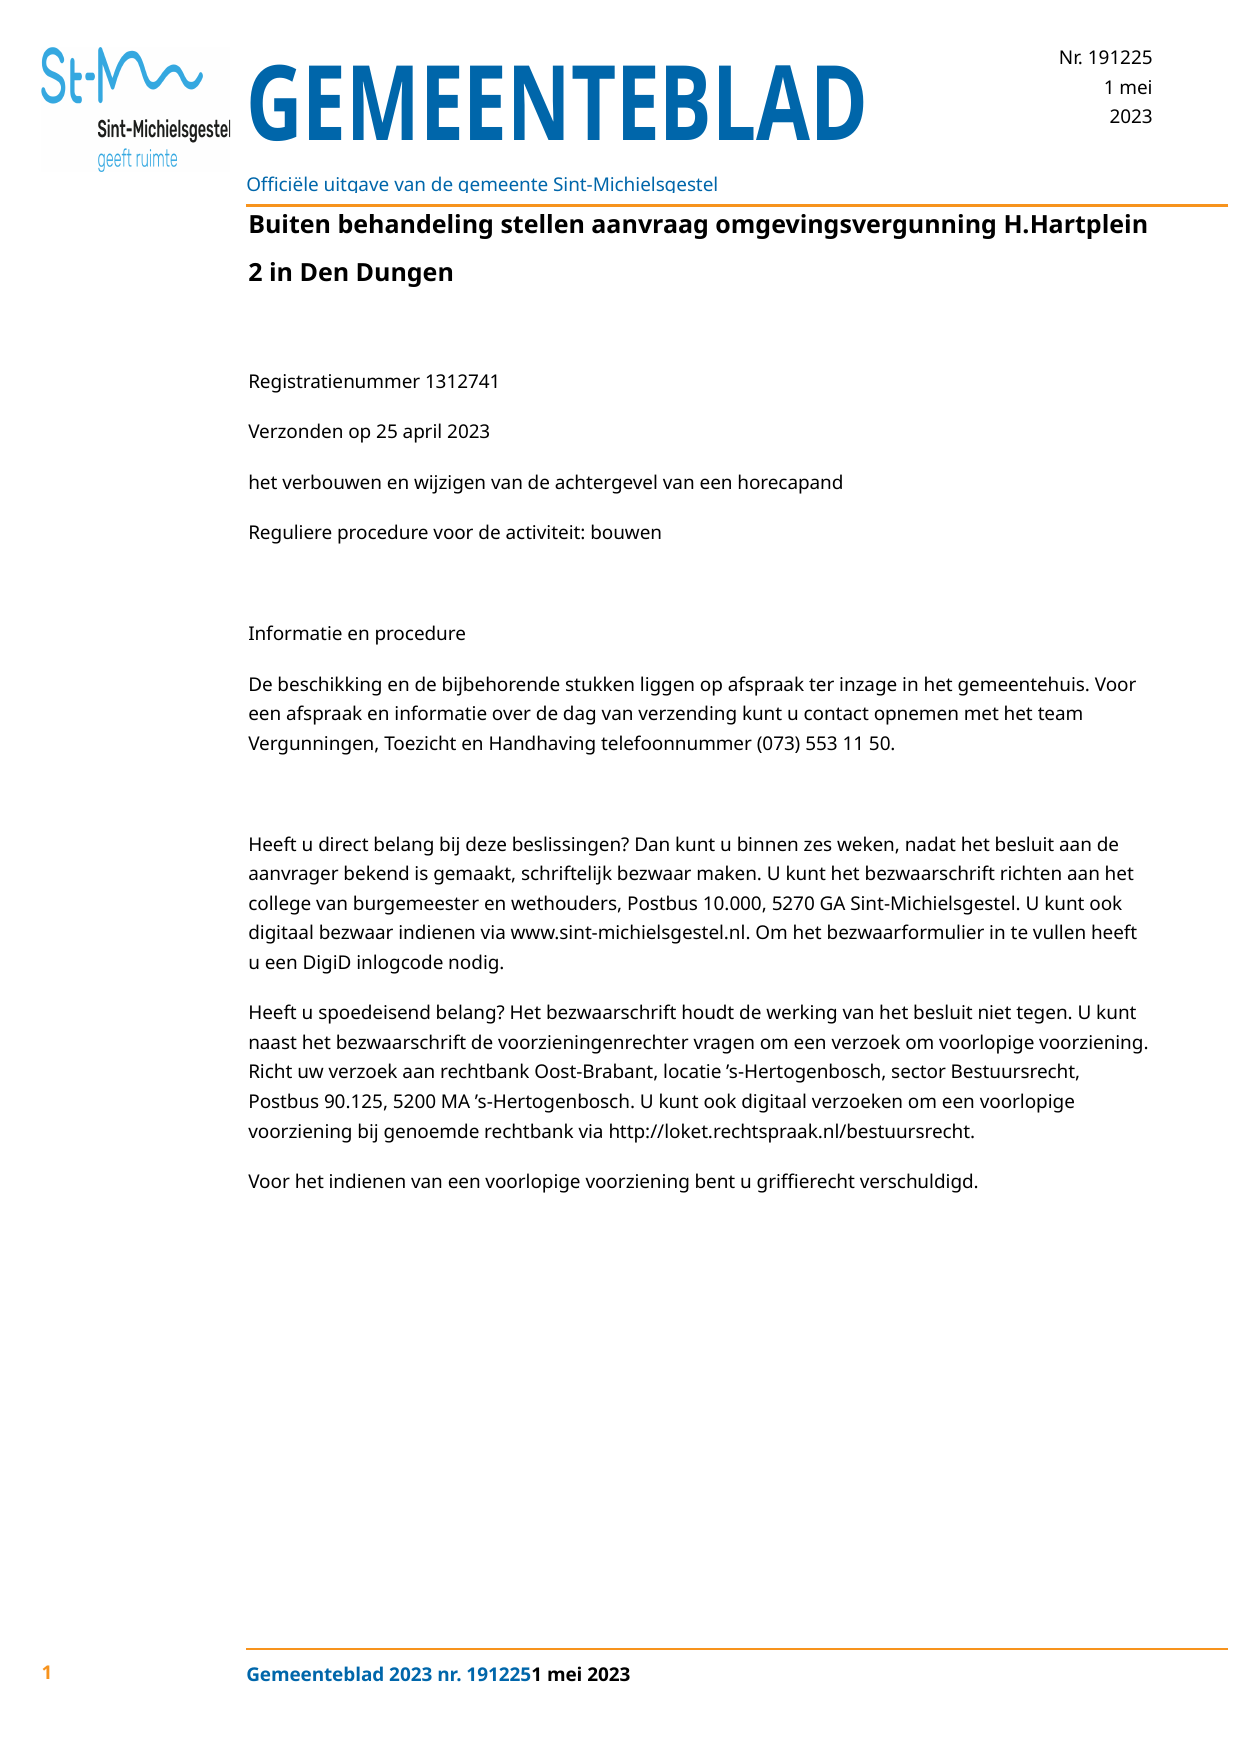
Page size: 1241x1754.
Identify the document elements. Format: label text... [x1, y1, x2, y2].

text Verzonden op 25 april 2023 [248, 419, 1152, 444]
text Registratienummer 1312741 [248, 368, 1152, 394]
text Heeft u direct belang bij deze beslissingen? Dan kunt u binnen zes weken, nadat het besluit aan de aanvrager bekend is gemaakt, schriftelijk bezwaar maken. U kunt het bezwaarschrift richten aan het college van burgemeester en wethouders, Postbus 10.000, 5270 GA Sint-Michielsgestel. U kunt ook digitaal bezwaar indienen via www.sint-michielsgestel.nl. Om het bezwaarformulier in te vullen heeft u een DigiD inlogcode nodig. [248, 831, 1152, 975]
text Reguliere procedure voor de activiteit: bouwen [248, 519, 1152, 545]
text het verbouwen en wijzigen van de achtergevel van een horecapand [248, 469, 1152, 495]
text Informatie en procedure [248, 620, 1152, 646]
text De beschikking en de bijbehorende stukken liggen op afspraak ter inzage in het gemeentehuis. Voor een afspraak en informatie over de dag van verzending kunt u contact opnemen met het team Vergunningen, Toezicht en Handhaving telefoonnummer (073) 553 11 50. [248, 671, 1152, 756]
text Heeft u spoedeisend belang? Het bezwaarschrift houdt de werking van het besluit niet tegen. U kunt naast het bezwaarschrift de voorzieningenrechter vragen om een verzoek om voorlopige voorziening. Richt uw verzoek aan rechtbank Oost-Brabant, locatie ’s-Hertogenbosch, sector Bestuursrecht, Postbus 90.125, 5200 MA ’s-Hertogenbosch. U kunt ook digitaal verzoeken om een voorlopige voorziening bij genoemde rechtbank via http://loket.rechtspraak.nl/bestuursrecht. [248, 999, 1152, 1144]
picture [41, 47, 231, 172]
text Voor het indienen van een voorlopige voorziening bent u griffierecht verschuldigd. [248, 1168, 1152, 1194]
text Buiten behandeling stellen aanvraag omgevingsvergunning H.Hartplein 2 in Den Dungen [248, 207, 1152, 288]
